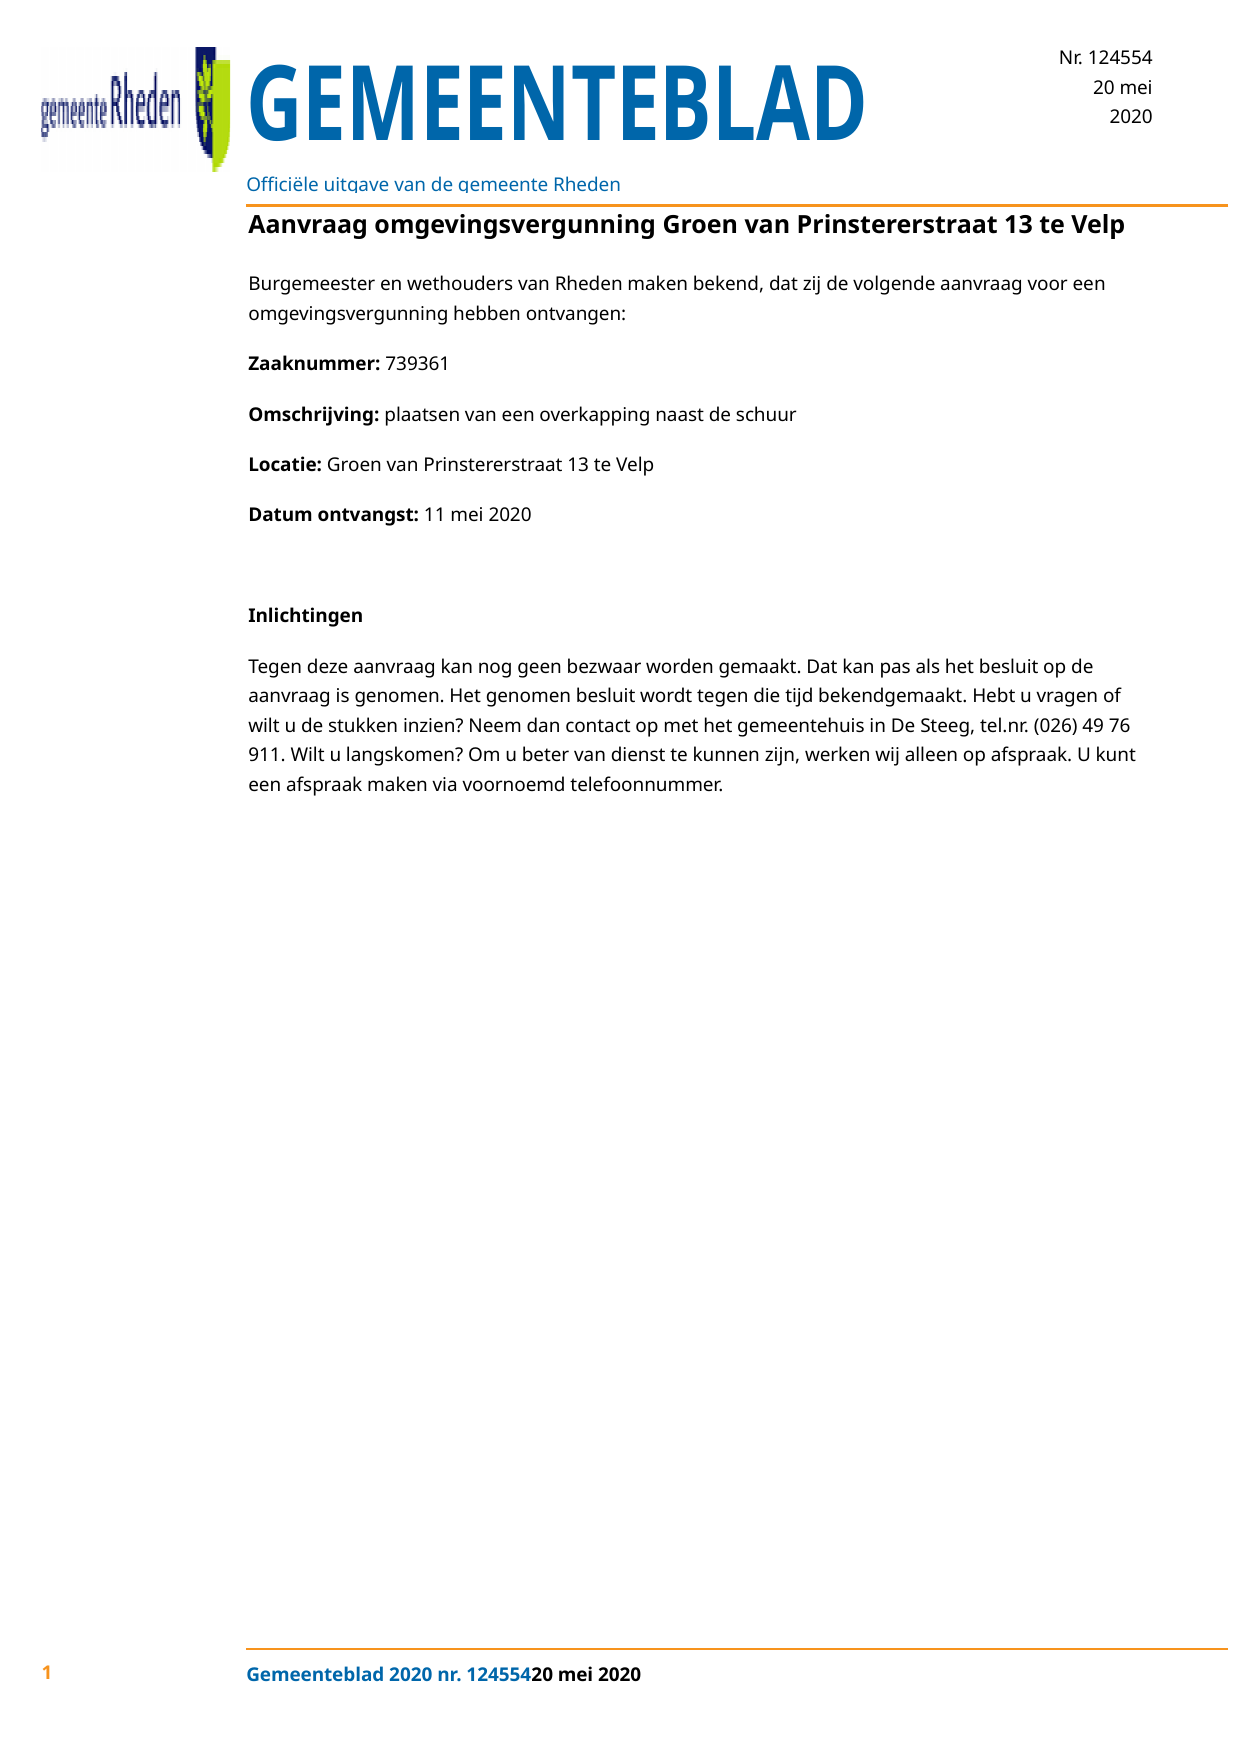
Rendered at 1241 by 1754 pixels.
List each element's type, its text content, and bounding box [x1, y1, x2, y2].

text Omschrijving: plaatsen van een overkapping naast de schuur [248, 401, 1152, 426]
text Aanvraag omgevingsvergunning Groen van Prinstererstraat 13 te Velp [248, 207, 1152, 241]
text Locatie: Groen van Prinstererstraat 13 te Velp [248, 451, 1152, 477]
text Zaaknummer: 739361 [248, 350, 1152, 376]
text Datum ontvangst: 11 mei 2020 [248, 502, 1152, 527]
text Inlichtingen [248, 602, 1152, 628]
text Burgemeester en wethouders van Rheden maken bekend, dat zij de volgende aanvraag voor een omgevingsvergunning hebben ontvangen: [248, 270, 1152, 326]
picture [41, 47, 231, 172]
text Tegen deze aanvraag kan nog geen bezwaar worden gemaakt. Dat kan pas als het besluit op de aanvraag is genomen. Het genomen besluit wordt tegen die tijd bekendgemaakt. Hebt u vragen of wilt u de stukken inzien? Neem dan contact op met het gemeentehuis in De Steeg, tel.nr. (026) 49 76 911. Wilt u langskomen? Om u beter van dienst te kunnen zijn, werken wij alleen op afspraak. U kunt een afspraak maken via voornoemd telefoonnummer. [248, 653, 1152, 797]
